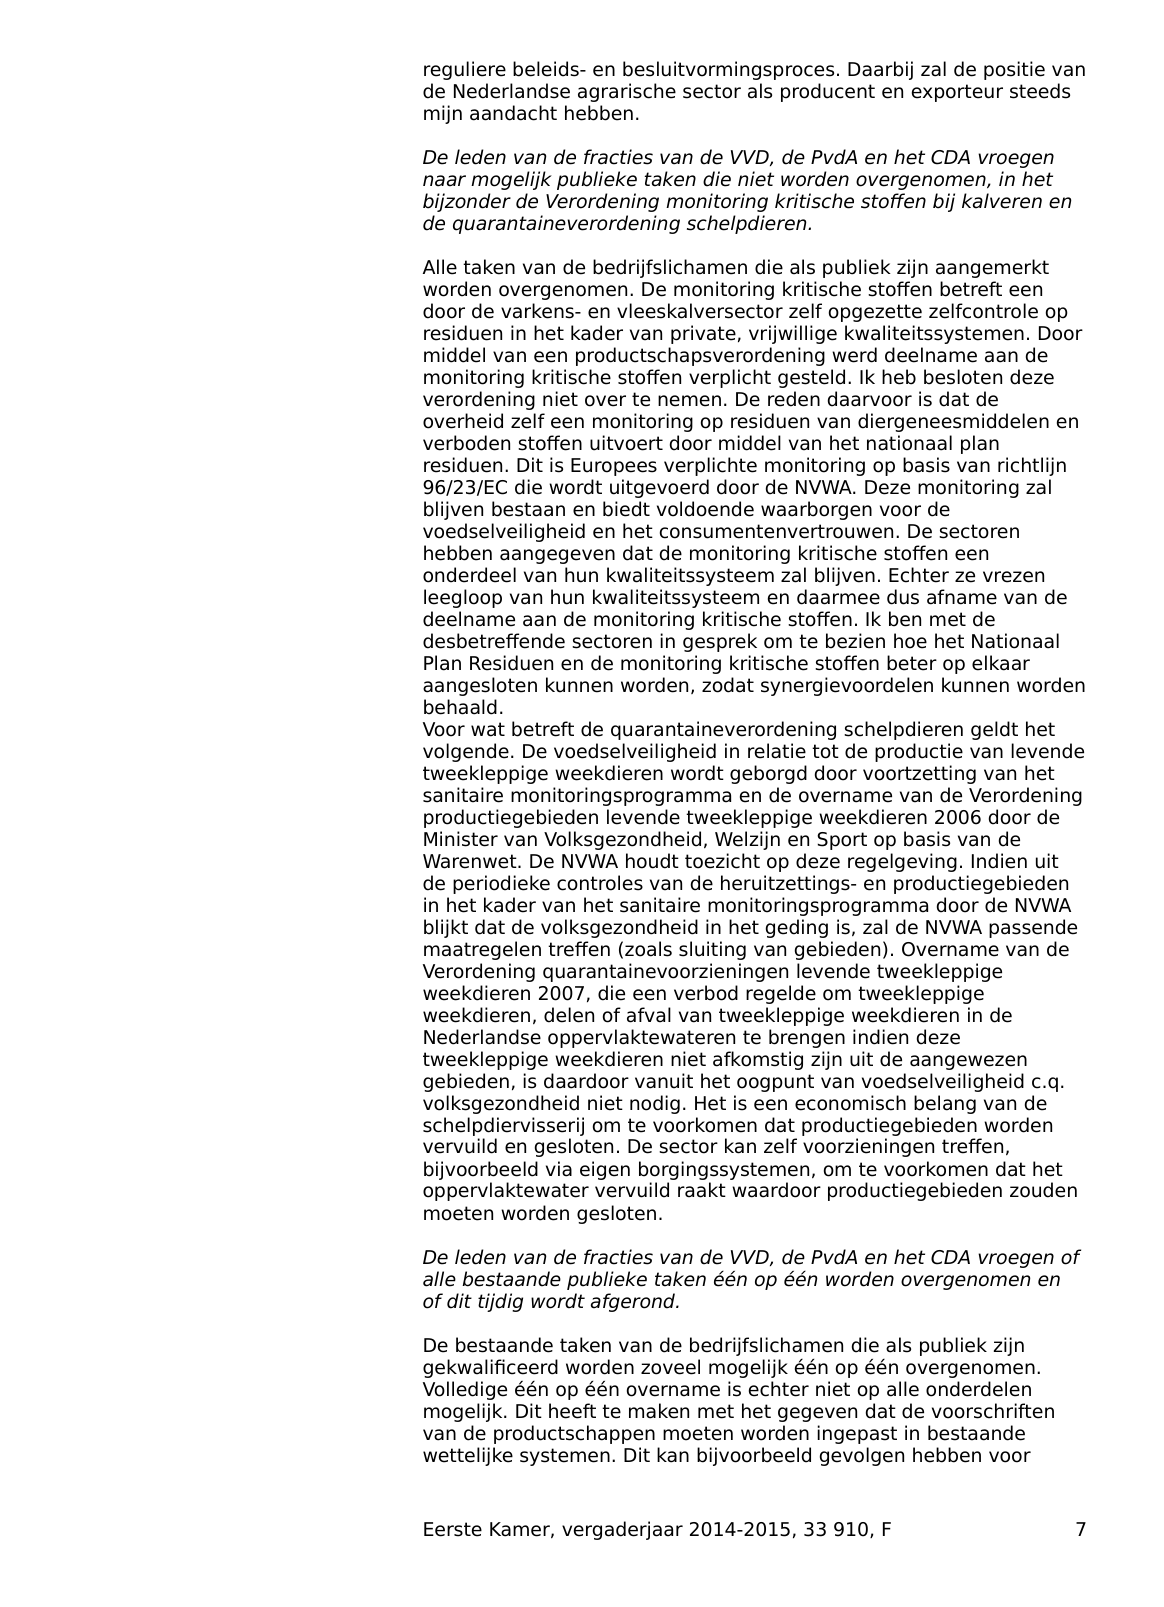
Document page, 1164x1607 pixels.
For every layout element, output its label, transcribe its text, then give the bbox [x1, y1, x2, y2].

text Alle taken van de bedrijfslichamen die als publiek zijn aangemerkt worden overgenomen. De monitoring kritische stoffen betreft een door de varkens- en vleeskalversector zelf opgezette zelfcontrole op residuen in het kader van private, vrijwillige kwaliteitssystemen. Door middel van een productschapsverordening werd deelname aan de monitoring kritische stoffen verplicht gesteld. Ik heb besloten deze verordening niet over te nemen. De reden daarvoor is dat de overheid zelf een monitoring op residuen van diergeneesmiddelen en verboden stoffen uitvoert door middel van het nationaal plan residuen. Dit is Europees verplichte monitoring op basis van richtlijn 96/23/EC die wordt uitgevoerd door de NVWA. Deze monitoring zal blijven bestaan en biedt voldoende waarborgen voor de voedselveiligheid en het consumentenvertrouwen. De sectoren hebben aangegeven dat de monitoring kritische stoffen een onderdeel van hun kwaliteitssysteem zal blijven. Echter ze vrezen leegloop van hun kwaliteitssysteem en daarmee dus afname van de deelname aan de monitoring kritische stoffen. Ik ben met de desbetreffende sectoren in gesprek om te bezien hoe het Nationaal Plan Residuen en de monitoring kritische stoffen beter op elkaar aangesloten kunnen worden, zodat synergievoordelen kunnen worden behaald. [422, 257, 1087, 719]
text De leden van de fracties van de VVD, de PvdA en het CDA vroegen naar mogelijk publieke taken die niet worden overgenomen, in het bijzonder de Verordening monitoring kritische stoffen bij kalveren en de quarantaineverordening schelpdieren. [422, 147, 1087, 235]
text De bestaande taken van de bedrijfslichamen die als publiek zijn gekwalificeerd worden zoveel mogelijk één op één overgenomen. Volledige één op één overname is echter niet op alle onderdelen mogelijk. Dit heeft te maken met het gegeven dat de voorschriften van de productschappen moeten worden ingepast in bestaande wettelijke systemen. Dit kan bijvoorbeeld gevolgen hebben voor [422, 1335, 1087, 1467]
text reguliere beleids- en besluitvormingsproces. Daarbij zal de positie van de Nederlandse agrarische sector als producent en exporteur steeds mijn aandacht hebben. [422, 59, 1087, 125]
text De leden van de fracties van de VVD, de PvdA en het CDA vroegen of alle bestaande publieke taken één op één worden overgenomen en of dit tijdig wordt afgerond. [422, 1247, 1087, 1312]
text Voor wat betreft de quarantaineverordening schelpdieren geldt het volgende. De voedselveiligheid in relatie tot de productie van levende tweekleppige weekdieren wordt geborgd door voortzetting van het sanitaire monitoringsprogramma en de overname van de Verordening productiegebieden levende tweekleppige weekdieren 2006 door de Minister van Volksgezondheid, Welzijn en Sport op basis van de Warenwet. De NVWA houdt toezicht op deze regelgeving. Indien uit de periodieke controles van de heruitzettings- en productiegebieden in het kader van het sanitaire monitoringsprogramma door de NVWA blijkt dat de volksgezondheid in het geding is, zal de NVWA passende maatregelen treffen (zoals sluiting van gebieden). Overname van de Verordening quarantainevoorzieningen levende tweekleppige weekdieren 2007, die een verbod regelde om tweekleppige weekdieren, delen of afval van tweekleppige weekdieren in de Nederlandse oppervlaktewateren te brengen indien deze tweekleppige weekdieren niet afkomstig zijn uit de aangewezen gebieden, is daardoor vanuit het oogpunt van voedselveiligheid c.q. volksgezondheid niet nodig. Het is een economisch belang van de schelpdiervisserij om te voorkomen dat productiegebieden worden vervuild en gesloten. De sector kan zelf voorzieningen treffen, bijvoorbeeld via eigen borgingssystemen, om te voorkomen dat het oppervlaktewater vervuild raakt waardoor productiegebieden zouden moeten worden gesloten. [422, 719, 1087, 1224]
